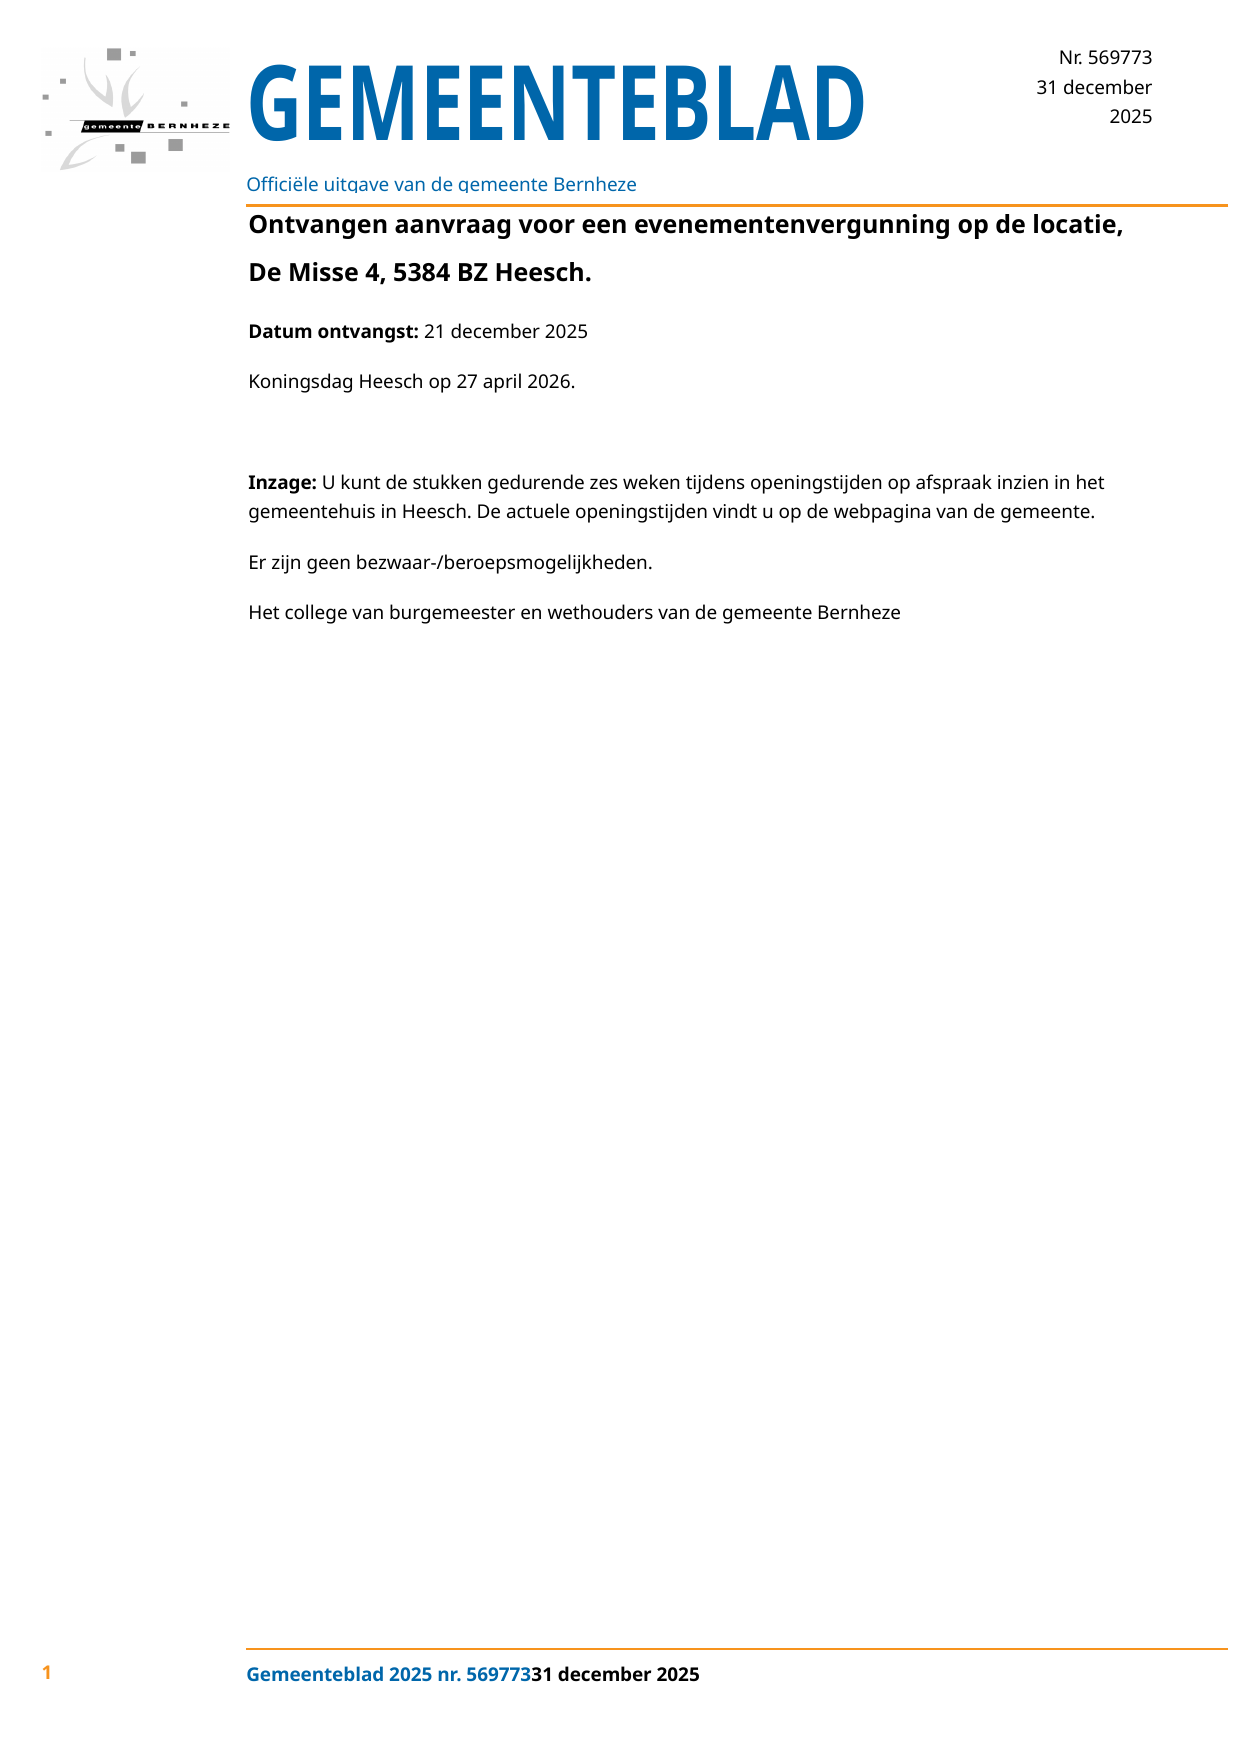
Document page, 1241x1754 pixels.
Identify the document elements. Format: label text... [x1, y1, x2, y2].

text Ontvangen aanvraag voor een evenementenvergunning op de locatie, De Misse 4, 5384 BZ Heesch. [248, 207, 1152, 288]
text Het college van burgemeester en wethouders van de gemeente Bernheze [248, 599, 1152, 625]
text Inzage: U kunt de stukken gedurende zes weken tijdens openingstijden op afspraak inzien in het gemeentehuis in Heesch. De actuele openingstijden vindt u op de webpagina van de gemeente. [248, 469, 1152, 524]
text Koningsdag Heesch op 27 april 2026. [248, 368, 1152, 394]
picture [41, 47, 231, 172]
text Datum ontvangst: 21 december 2025 [248, 318, 1152, 344]
text Er zijn geen bezwaar-/beroepsmogelijkheden. [248, 549, 1152, 575]
